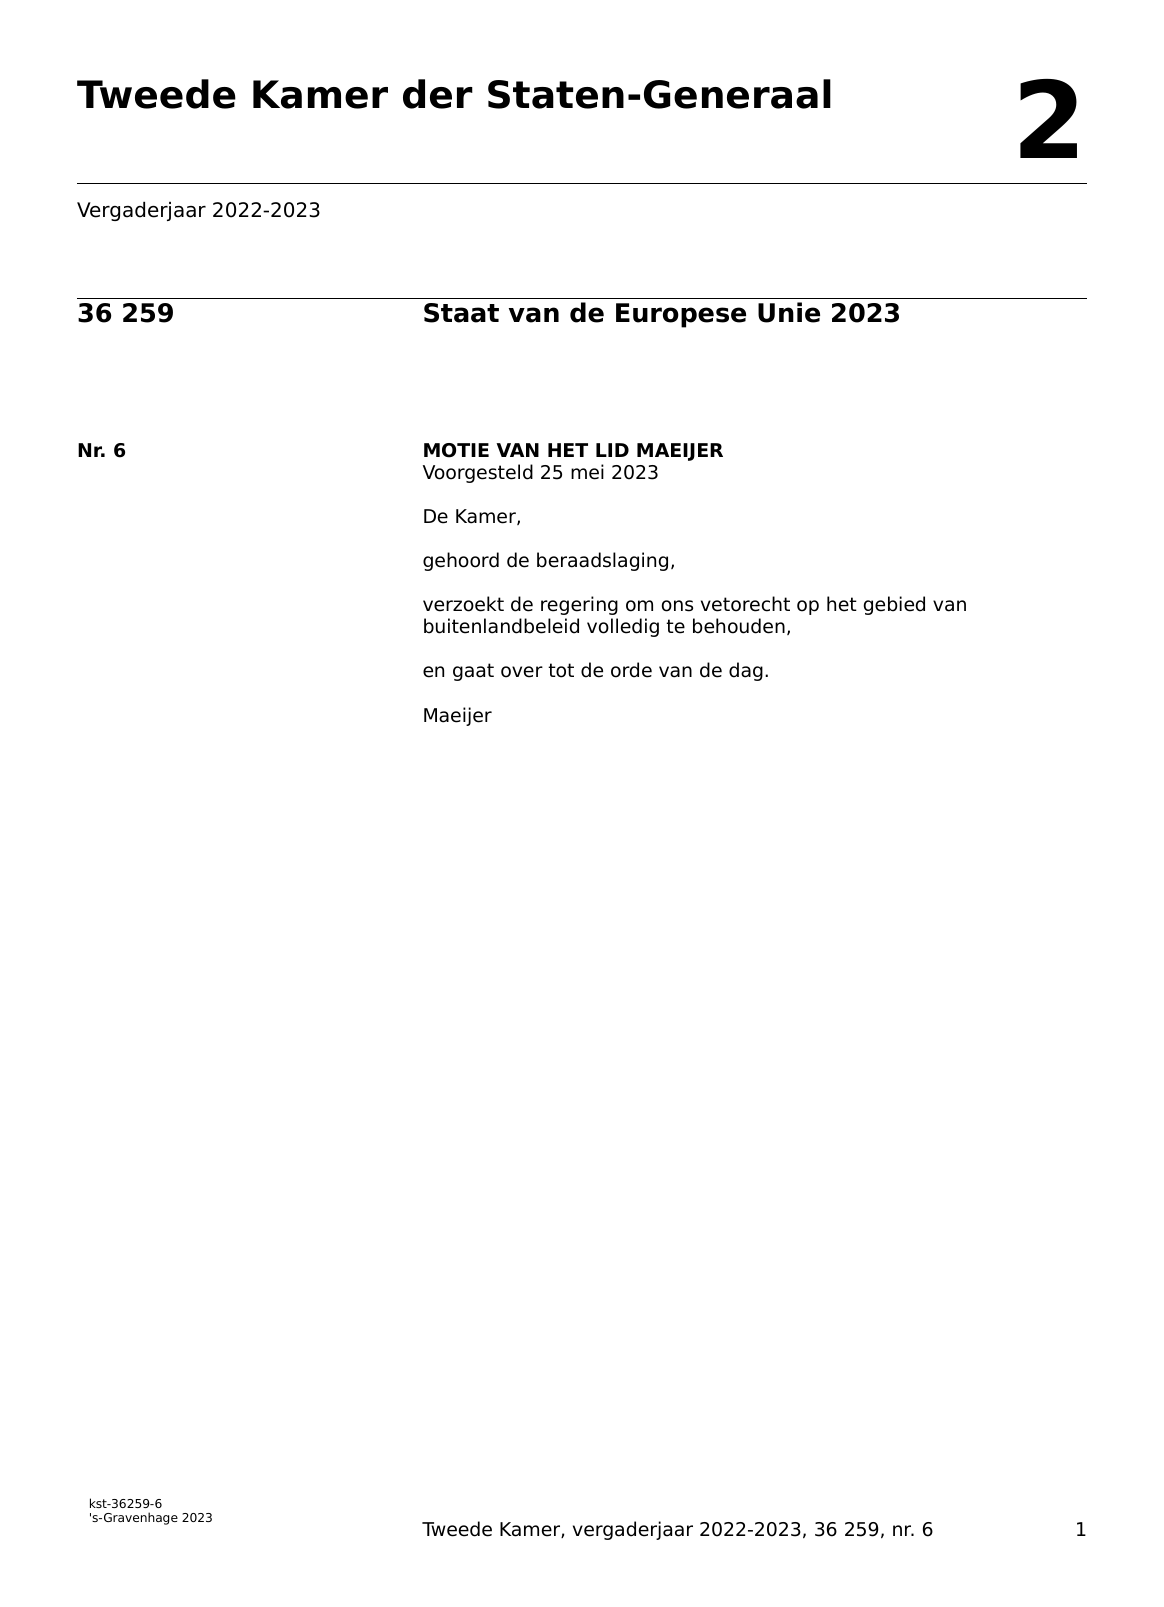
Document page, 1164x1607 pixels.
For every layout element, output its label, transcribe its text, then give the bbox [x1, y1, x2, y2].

text Voorgesteld 25 mei 2023 [422, 462, 1087, 484]
table_header 2 [886, 59, 1087, 183]
text verzoekt de regering om ons vetorecht op het gebied van buitenlandbeleid volledig te behouden, [422, 594, 1087, 638]
text De Kamer, [422, 506, 1087, 528]
table_cell Vergaderjaar 2022-2023 [77, 184, 1087, 298]
subtitle Nr. 6 MOTIE VAN HET LID MAEIJER [77, 440, 1087, 462]
text Maeijer [422, 704, 1087, 726]
subtitle 36 259 Staat van de Europese Unie 2023 [77, 299, 1087, 329]
table_header Tweede Kamer der Staten-Generaal [77, 59, 886, 183]
text kst-36259-6 [88, 1497, 323, 1511]
text gehoord de beraadslaging, [422, 550, 1087, 572]
text en gaat over tot de orde van de dag. [422, 660, 1087, 682]
text 's-Gravenhage 2023 [88, 1511, 323, 1525]
